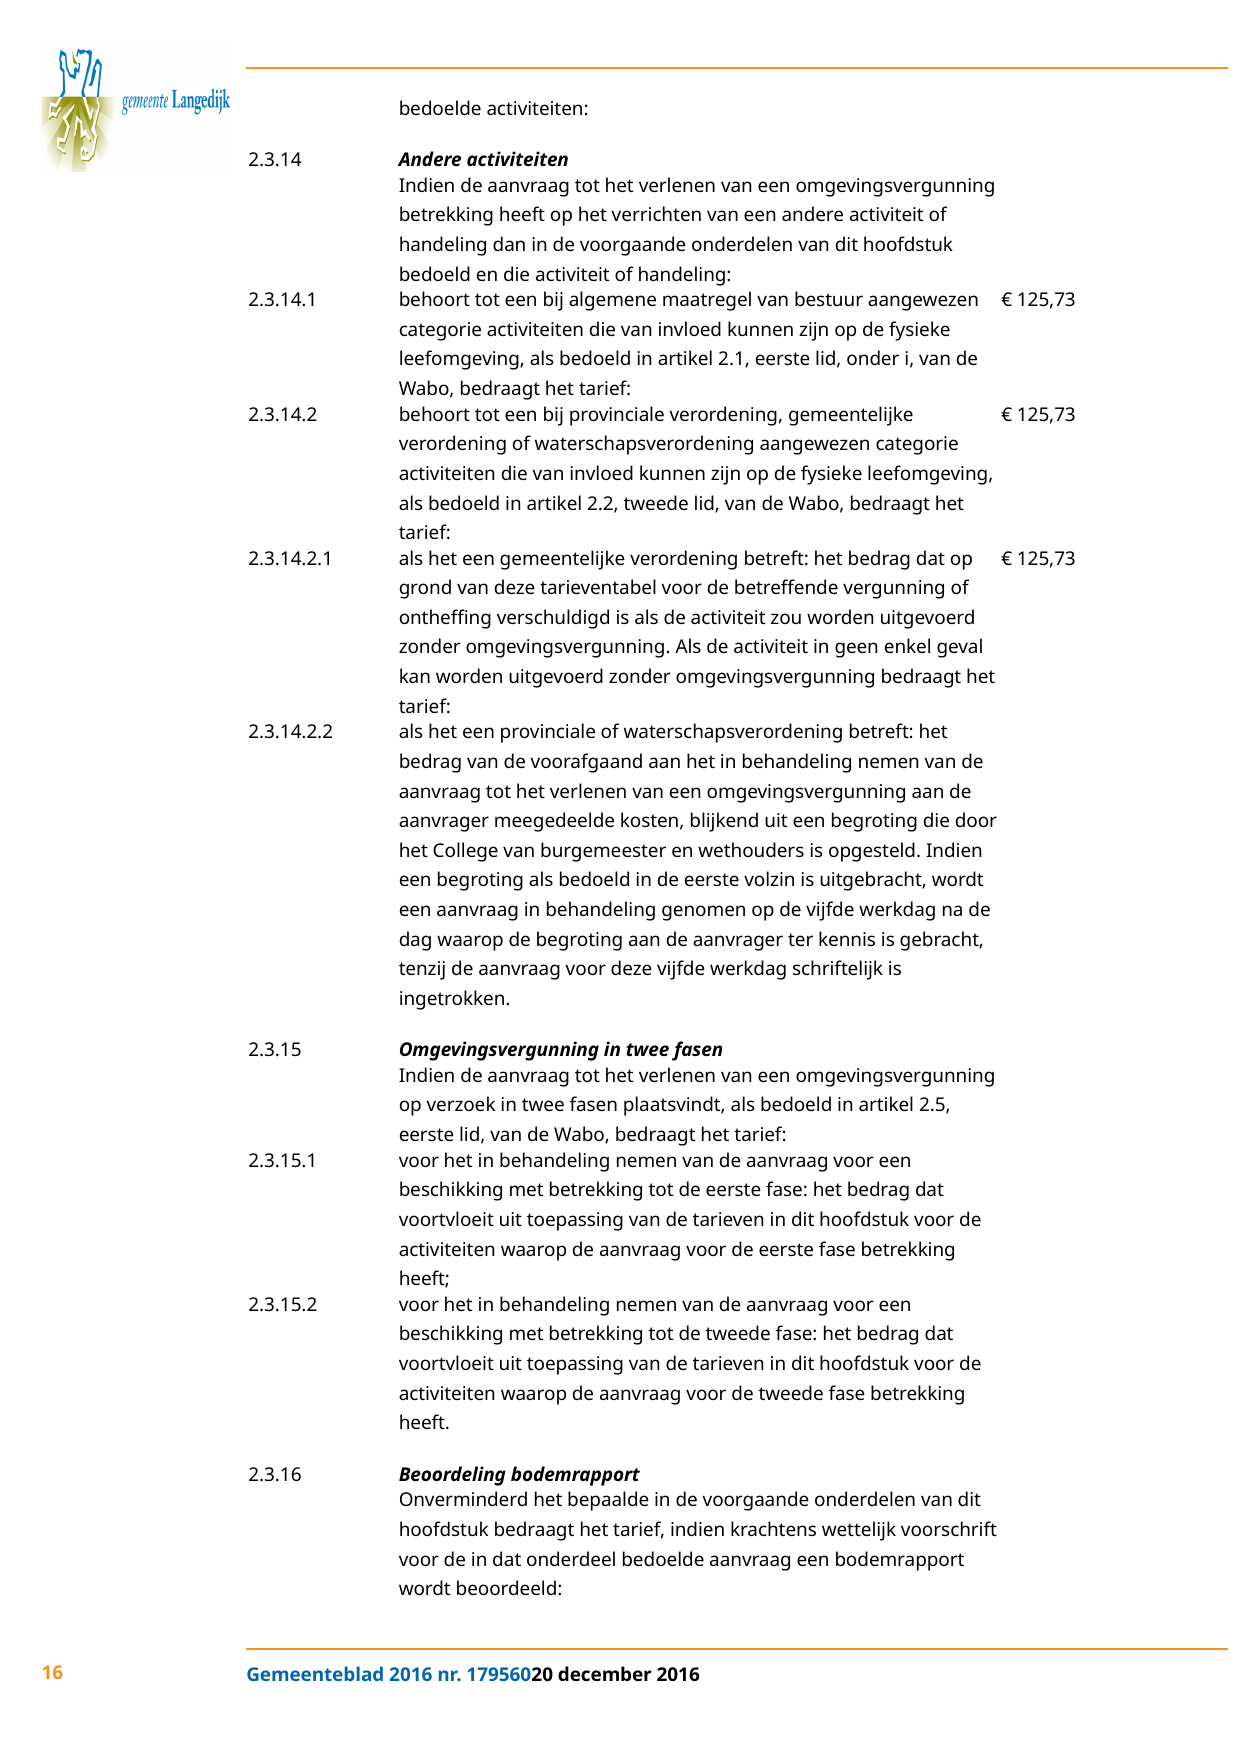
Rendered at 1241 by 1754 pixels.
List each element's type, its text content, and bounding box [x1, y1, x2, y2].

table_cell 2.3.15 [248, 1036, 398, 1062]
table_cell 2.3.15.2 [248, 1291, 398, 1435]
table_cell 2.3.14.2.2 [248, 719, 398, 1011]
table_cell Onverminderd het bepaalde in de voorgaande onderdelen van dit hoofdstuk bedraagt het tarief, indien krachtens wettelijk voorschrift voor de in dat onderdeel bedoelde aanvraag een bodemrapport wordt beoordeeld: [399, 1487, 1001, 1601]
table_cell 2.3.14.2 [248, 401, 398, 545]
table_cell € 125,73 [1001, 401, 1152, 545]
table_cell [1001, 95, 1152, 121]
table_cell Indien de aanvraag tot het verlenen van een omgevingsvergunning op verzoek in twee fasen plaatsvindt, als bedoeld in artikel 2.5, eerste lid, van de Wabo, bedraagt het tarief: [399, 1062, 1001, 1147]
table_cell [1001, 1147, 1152, 1291]
table_cell [1001, 1011, 1152, 1036]
table_cell behoort tot een bij algemene maatregel van bestuur aangewezen categorie activiteiten die van invloed kunnen zijn op de fysieke leefomgeving, als bedoeld in artikel 2.1, eerste lid, onder i, van de Wabo, bedraagt het tarief: [399, 286, 1001, 401]
table_cell als het een provinciale of waterschapsverordening betreft: het bedrag van de voorafgaand aan het in behandeling nemen van de aanvraag tot het verlenen van een omgevingsvergunning aan de aanvrager meegedeelde kosten, blijkend uit een begroting die door het College van burgemeester en wethouders is opgesteld. Indien een begroting als bedoeld in de eerste volzin is uitgebracht, wordt een aanvraag in behandeling genomen op de vijfde werkdag na de dag waarop de begroting aan de aanvrager ter kennis is gebracht, tenzij de aanvraag voor deze vijfde werkdag schriftelijk is ingetrokken. [399, 719, 1001, 1011]
table_cell [1001, 1435, 1152, 1461]
table_cell [1001, 146, 1152, 172]
table_cell [248, 172, 398, 286]
table_cell [1001, 1487, 1152, 1601]
table_cell [1001, 1461, 1152, 1487]
table_cell voor het in behandeling nemen van de aanvraag voor een beschikking met betrekking tot de eerste fase: het bedrag dat voortvloeit uit toepassing van de tarieven in dit hoofdstuk voor de activiteiten waarop de aanvraag voor de eerste fase betrekking heeft; [399, 1147, 1001, 1291]
table_cell [1001, 719, 1152, 1011]
table_cell [248, 1487, 398, 1601]
table_cell Omgevingsvergunning in twee fasen [399, 1036, 1001, 1062]
table_cell 2.3.14.2.1 [248, 545, 398, 719]
table_cell voor het in behandeling nemen van de aanvraag voor een beschikking met betrekking tot de tweede fase: het bedrag dat voortvloeit uit toepassing van de tarieven in dit hoofdstuk voor de activiteiten waarop de aanvraag voor de tweede fase betrekking heeft. [399, 1291, 1001, 1435]
table_cell [1001, 172, 1152, 286]
table_cell Andere activiteiten [399, 146, 1001, 172]
table_cell Indien de aanvraag tot het verlenen van een omgevingsvergunning betrekking heeft op het verrichten van een andere activiteit of handeling dan in de voorgaande onderdelen van dit hoofdstuk bedoeld en die activiteit of handeling: [399, 172, 1001, 286]
table_cell [399, 121, 1001, 146]
table_cell Beoordeling bodemrapport [399, 1461, 1001, 1487]
table_cell 2.3.16 [248, 1461, 398, 1487]
table_cell 2.3.14 [248, 146, 398, 172]
table_cell [1001, 121, 1152, 146]
table_cell € 125,73 [1001, 286, 1152, 401]
table_cell bedoelde activiteiten: [399, 95, 1001, 121]
table_cell 2.3.14.1 [248, 286, 398, 401]
table_cell [1001, 1062, 1152, 1147]
table_cell 2.3.15.1 [248, 1147, 398, 1291]
table_cell [1001, 1291, 1152, 1435]
table_cell als het een gemeentelijke verordening betreft: het bedrag dat op grond van deze tarieventabel voor de betreffende vergunning of ontheffing verschuldigd is als de activiteit zou worden uitgevoerd zonder omgevingsvergunning. Als de activiteit in geen enkel geval kan worden uitgevoerd zonder omgevingsvergunning bedraagt het tarief: [399, 545, 1001, 719]
table_cell € 125,73 [1001, 545, 1152, 719]
table_cell [1001, 1036, 1152, 1062]
picture [41, 47, 231, 172]
table_cell behoort tot een bij provinciale verordening, gemeentelijke verordening of waterschapsverordening aangewezen categorie activiteiten die van invloed kunnen zijn op de fysieke leefomgeving, als bedoeld in artikel 2.2, tweede lid, van de Wabo, bedraagt het tarief: [399, 401, 1001, 545]
table_cell [248, 95, 398, 121]
table_cell [248, 1011, 398, 1036]
table_cell [399, 1435, 1001, 1461]
table_cell [248, 1062, 398, 1147]
table_cell [399, 1011, 1001, 1036]
table_cell [248, 121, 398, 146]
table_cell [248, 1435, 398, 1461]
